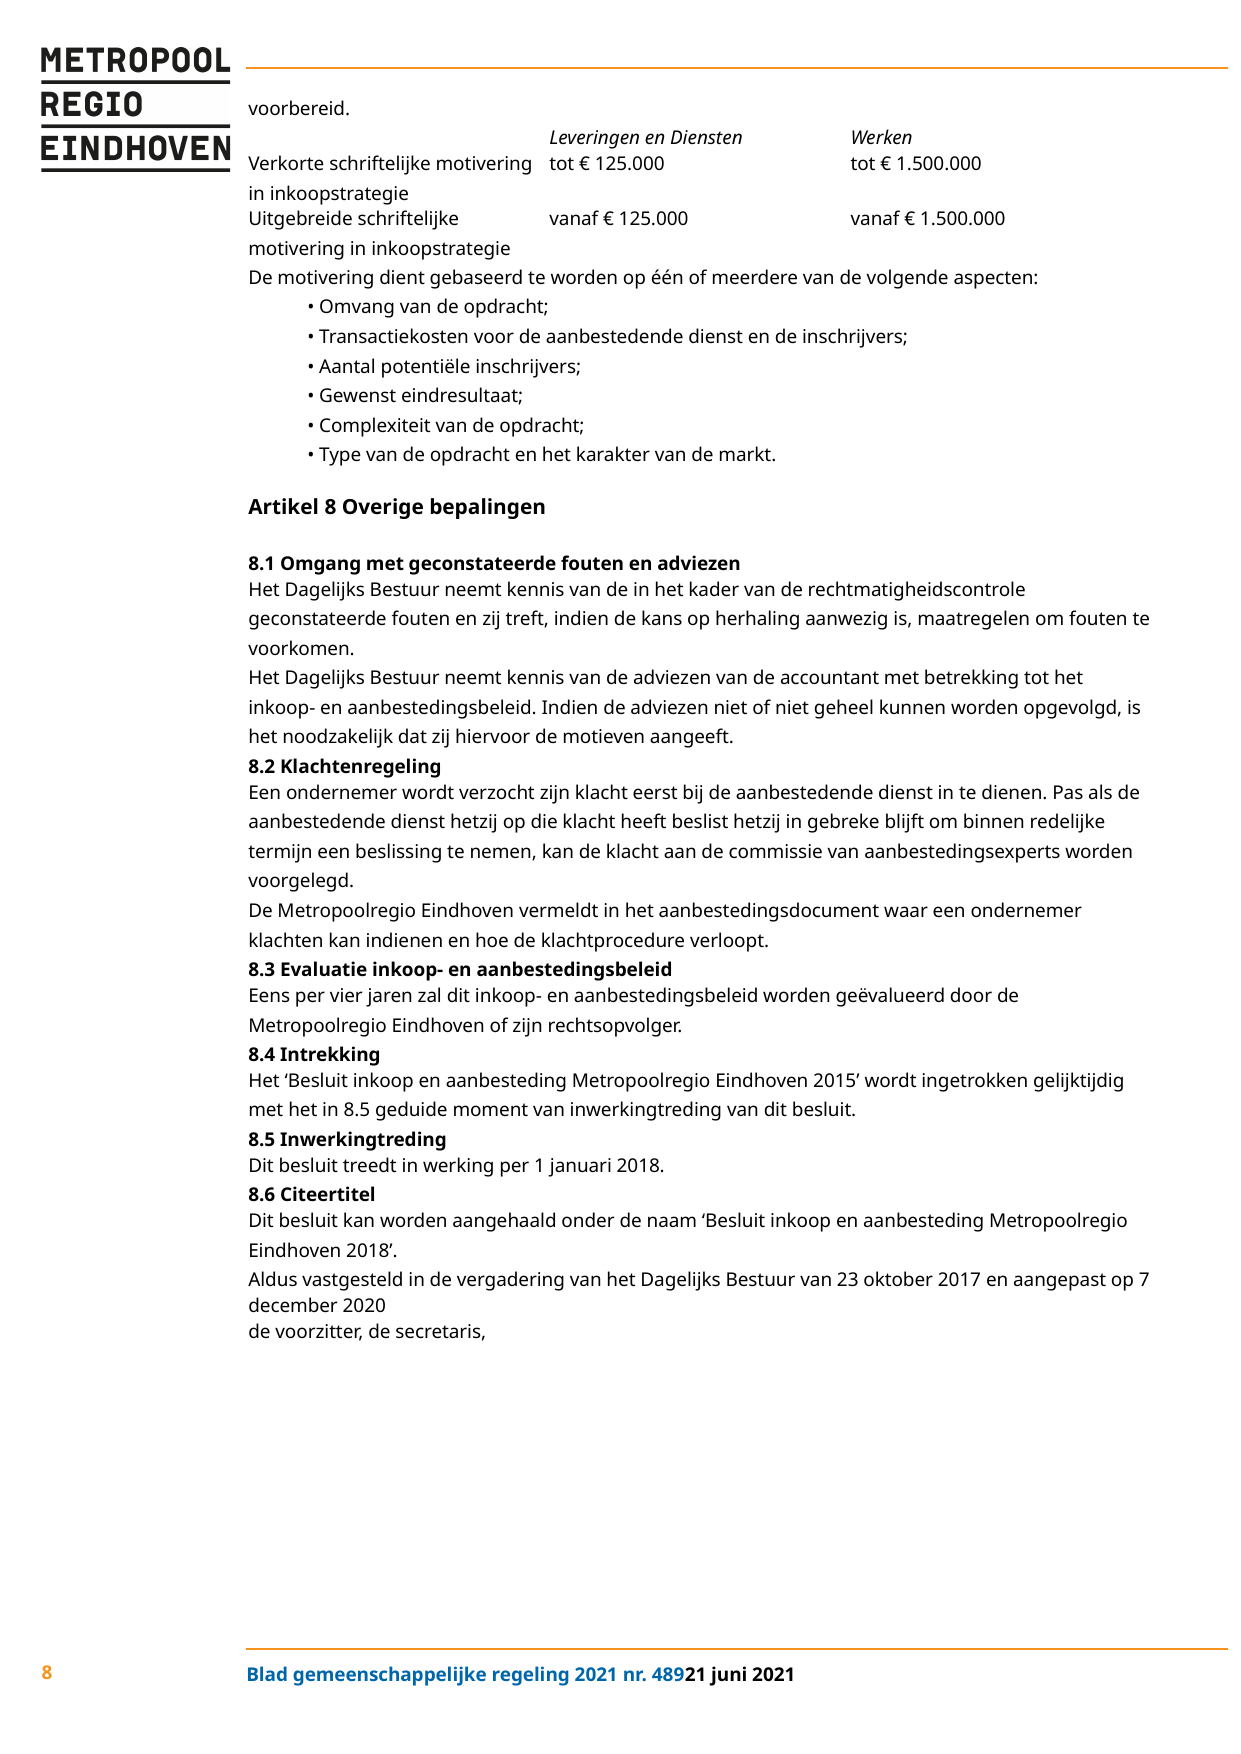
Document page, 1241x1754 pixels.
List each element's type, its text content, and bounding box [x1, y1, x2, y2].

text Eens per vier jaren zal dit inkoop- en aanbestedingsbeleid worden geëvalueerd door de Metropoolregio Eindhoven of zijn rechtsopvolger. [248, 982, 1152, 1037]
list • Gewenst eindresultaat; [248, 382, 1152, 408]
list • Transactiekosten voor de aanbestedende dienst en de inschrijvers; [248, 323, 1152, 349]
text 8.4 Intrekking [248, 1041, 1152, 1067]
text Dit besluit kan worden aangehaald onder de naam ‘Besluit inkoop en aanbesteding Metropoolregio Eindhoven 2018’. [248, 1207, 1152, 1263]
text de voorzitter, de secretaris, [248, 1318, 1152, 1344]
text Dit besluit treedt in werking per 1 januari 2018. [248, 1152, 1152, 1178]
text Het Dagelijks Bestuur neemt kennis van de in het kader van de rechtmatigheidscontrole geconstateerde fouten en zij treft, indien de kans op herhaling aanwezig is, maatregelen om fouten te voorkomen. [248, 576, 1152, 661]
text De motivering dient gebaseerd te worden op één of meerdere van de volgende aspecten: [248, 264, 1152, 290]
list • Type van de opdracht en het karakter van de markt. [248, 442, 1152, 467]
text voorbereid. [248, 95, 1152, 121]
table_cell tot € 125.000 [549, 150, 850, 206]
text Het ‘Besluit inkoop en aanbesteding Metropoolregio Eindhoven 2015’ wordt ingetrokken gelijktijdig met het in 8.5 geduide moment van inwerkingtreding van dit besluit. [248, 1067, 1152, 1122]
list • Aantal potentiële inschrijvers; [248, 353, 1152, 378]
text De Metropoolregio Eindhoven vermeldt in het aanbestedingsdocument waar een ondernemer klachten kan indienen en hoe de klachtprocedure verloopt. [248, 897, 1152, 953]
table_header Leveringen en Diensten [549, 125, 850, 150]
text Aldus vastgesteld in de vergadering van het Dagelijks Bestuur van 23 oktober 2017 en aangepast op 7 december 2020 [248, 1266, 1152, 1318]
table_cell Verkorte schriftelijke motivering in inkoopstrategie [248, 150, 549, 206]
text 8.6 Citeertitel [248, 1182, 1152, 1207]
text Het Dagelijks Bestuur neemt kennis van de adviezen van de accountant met betrekking tot het inkoop- en aanbestedingsbeleid. Indien de adviezen niet of niet geheel kunnen worden opgevolgd, is het noodzakelijk dat zij hiervoor de motieven aangeeft. [248, 664, 1152, 749]
text Artikel 8 Overige bepalingen [248, 492, 1152, 520]
text 8.5 Inwerkingtreding [248, 1126, 1152, 1152]
picture [41, 47, 231, 172]
text Een ondernemer wordt verzocht zijn klacht eerst bij de aanbestedende dienst in te dienen. Pas als de aanbestedende dienst hetzij op die klacht heeft beslist hetzij in gebreke blijft om binnen redelijke termijn een beslissing te nemen, kan de klacht aan de commissie van aanbestedingsexperts worden voorgelegd. [248, 779, 1152, 893]
text 8.2 Klachtenregeling [248, 753, 1152, 779]
table_cell vanaf € 125.000 [549, 206, 850, 261]
table_header Werken [850, 125, 1152, 150]
table_cell vanaf € 1.500.000 [850, 206, 1152, 261]
table_cell tot € 1.500.000 [850, 150, 1152, 206]
text 8.3 Evaluatie inkoop- en aanbestedingsbeleid [248, 956, 1152, 982]
list • Complexiteit van de opdracht; [248, 412, 1152, 438]
table_cell Uitgebreide schriftelijke motivering in inkoopstrategie [248, 206, 549, 261]
table_header [248, 125, 549, 150]
text 8.1 Omgang met geconstateerde fouten en adviezen [248, 550, 1152, 576]
list • Omvang van de opdracht; [248, 294, 1152, 319]
